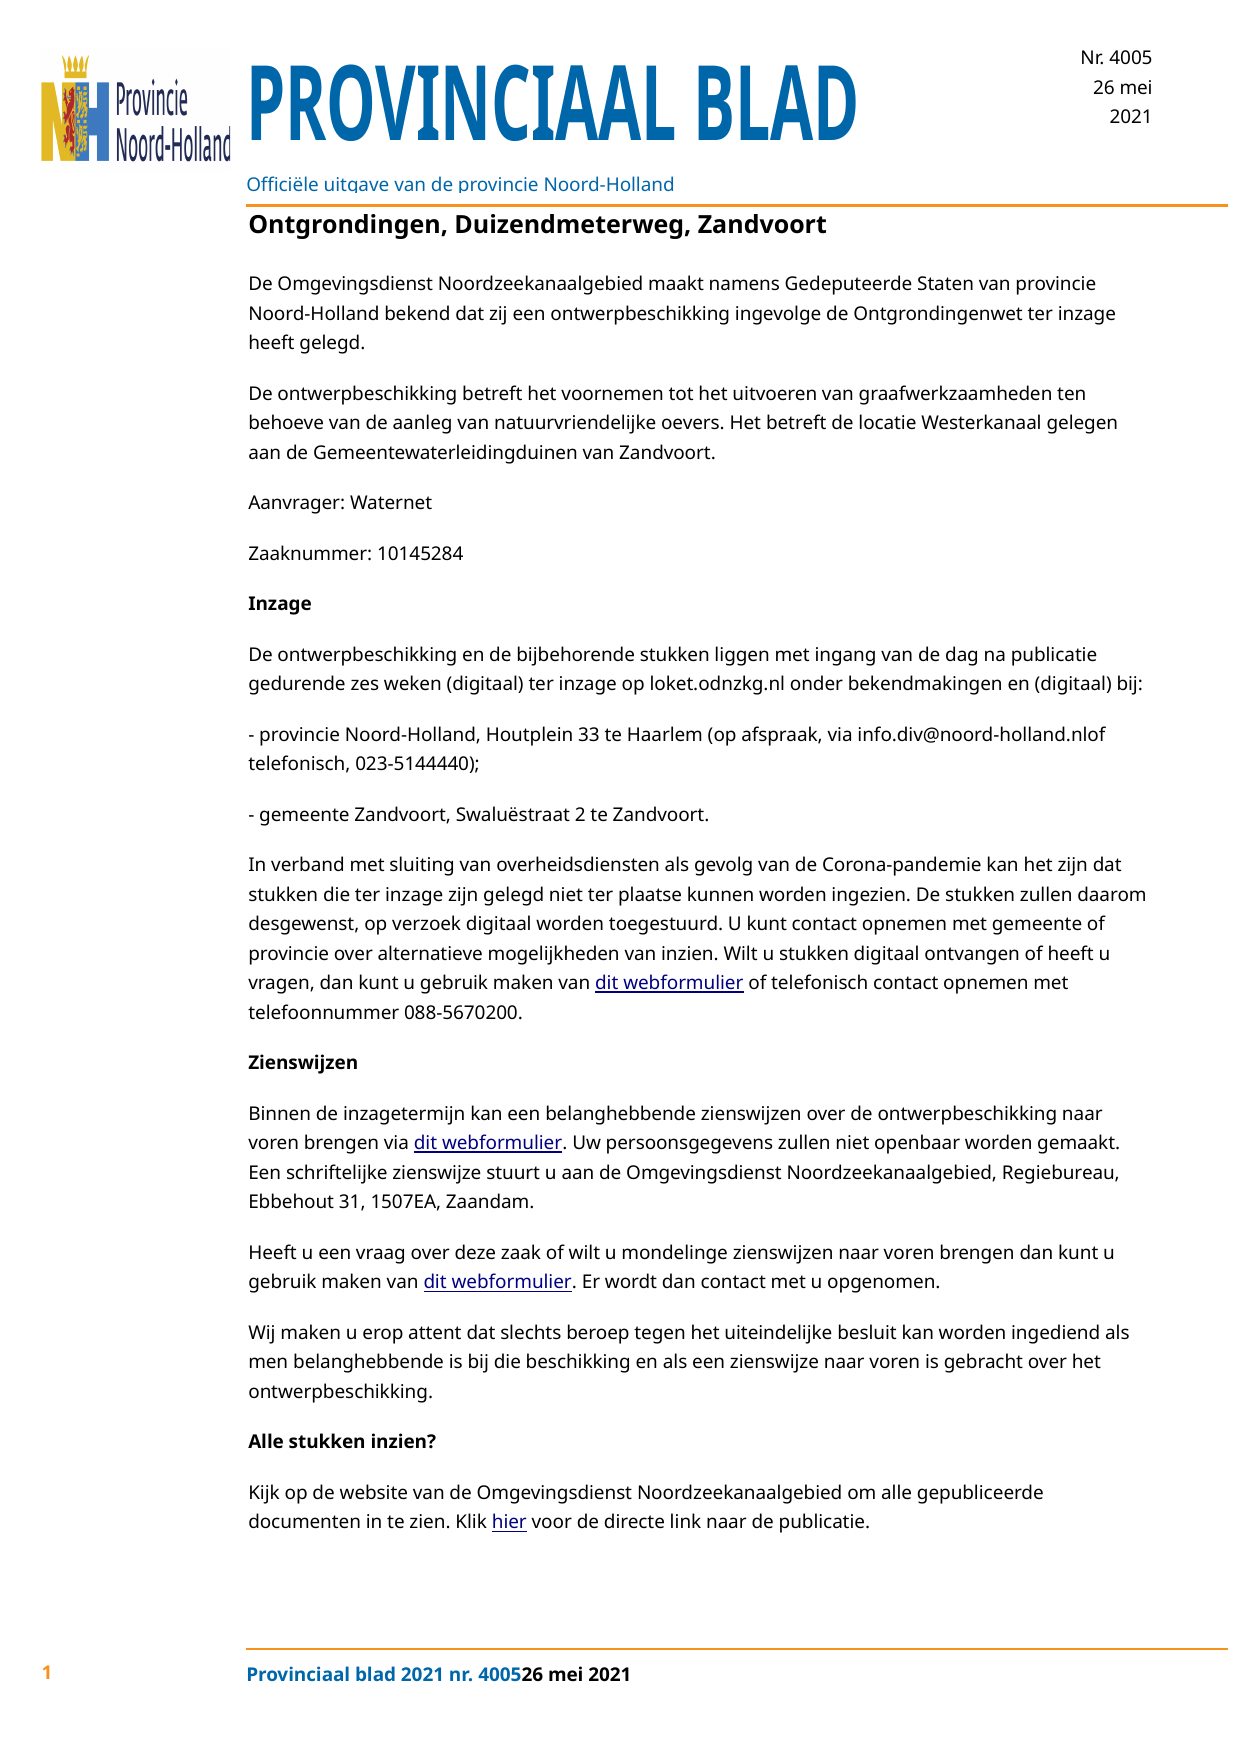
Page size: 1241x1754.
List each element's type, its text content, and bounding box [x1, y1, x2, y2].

text De ontwerpbeschikking en de bijbehorende stukken liggen met ingang van de dag na publicatie gedurende zes weken (digitaal) ter inzage op loket.odnzkg.nl onder bekendmakingen en (digitaal) bij: [248, 641, 1152, 696]
text Alle stukken inzien? [248, 1429, 1152, 1454]
text Inzage [248, 590, 1152, 616]
text Heeft u een vraag over deze zaak of wilt u mondelinge zienswijzen naar voren brengen dan kunt u gebruik maken van dit webformulier. Er wordt dan contact met u opgenomen. [248, 1239, 1152, 1294]
text Ontgrondingen, Duizendmeterweg, Zandvoort [248, 207, 1152, 241]
text - gemeente Zandvoort, Swaluëstraat 2 te Zandvoort. [248, 801, 1152, 826]
text - provincie Noord-Holland, Houtplein 33 te Haarlem (op afspraak, via info.div@noord-holland.nlof telefonisch, 023-5144440); [248, 721, 1152, 776]
text In verband met sluiting van overheidsdiensten als gevolg van de Corona-pandemie kan het zijn dat stukken die ter inzage zijn gelegd niet ter plaatse kunnen worden ingezien. De stukken zullen daarom desgewenst, op verzoek digitaal worden toegestuurd. U kunt contact opnemen met gemeente of provincie over alternatieve mogelijkheden van inzien. Wilt u stukken digitaal ontvangen of heeft u vragen, dan kunt u gebruik maken van dit webformulier of telefonisch contact opnemen met telefoonnummer 088-5670200. [248, 851, 1152, 1025]
text Binnen de inzagetermijn kan een belanghebbende zienswijzen over de ontwerpbeschikking naar voren brengen via dit webformulier. Uw persoonsgegevens zullen niet openbaar worden gemaakt. Een schriftelijke zienswijze stuurt u aan de Omgevingsdienst Noordzeekanaalgebied, Regiebureau, Ebbehout 31, 1507EA, Zaandam. [248, 1100, 1152, 1214]
picture [41, 47, 231, 172]
text De Omgevingsdienst Noordzeekanaalgebied maakt namens Gedeputeerde Staten van provincie Noord-Holland bekend dat zij een ontwerpbeschikking ingevolge de Ontgrondingenwet ter inzage heeft gelegd. [248, 270, 1152, 355]
text Zienswijzen [248, 1049, 1152, 1075]
text De ontwerpbeschikking betreft het voornemen tot het uitvoeren van graafwerkzaamheden ten behoeve van de aanleg van natuurvriendelijke oevers. Het betreft de locatie Westerkanaal gelegen aan de Gemeentewaterleidingduinen van Zandvoort. [248, 380, 1152, 465]
text Kijk op de website van de Omgevingsdienst Noordzeekanaalgebied om alle gepubliceerde documenten in te zien. Klik hier voor de directe link naar de publicatie. [248, 1479, 1152, 1534]
text Aanvrager: Waternet [248, 489, 1152, 515]
text Zaaknummer: 10145284 [248, 540, 1152, 566]
text Wij maken u erop attent dat slechts beroep tegen het uiteindelijke besluit kan worden ingediend als men belanghebbende is bij die beschikking en als een zienswijze naar voren is gebracht over het ontwerpbeschikking. [248, 1319, 1152, 1404]
